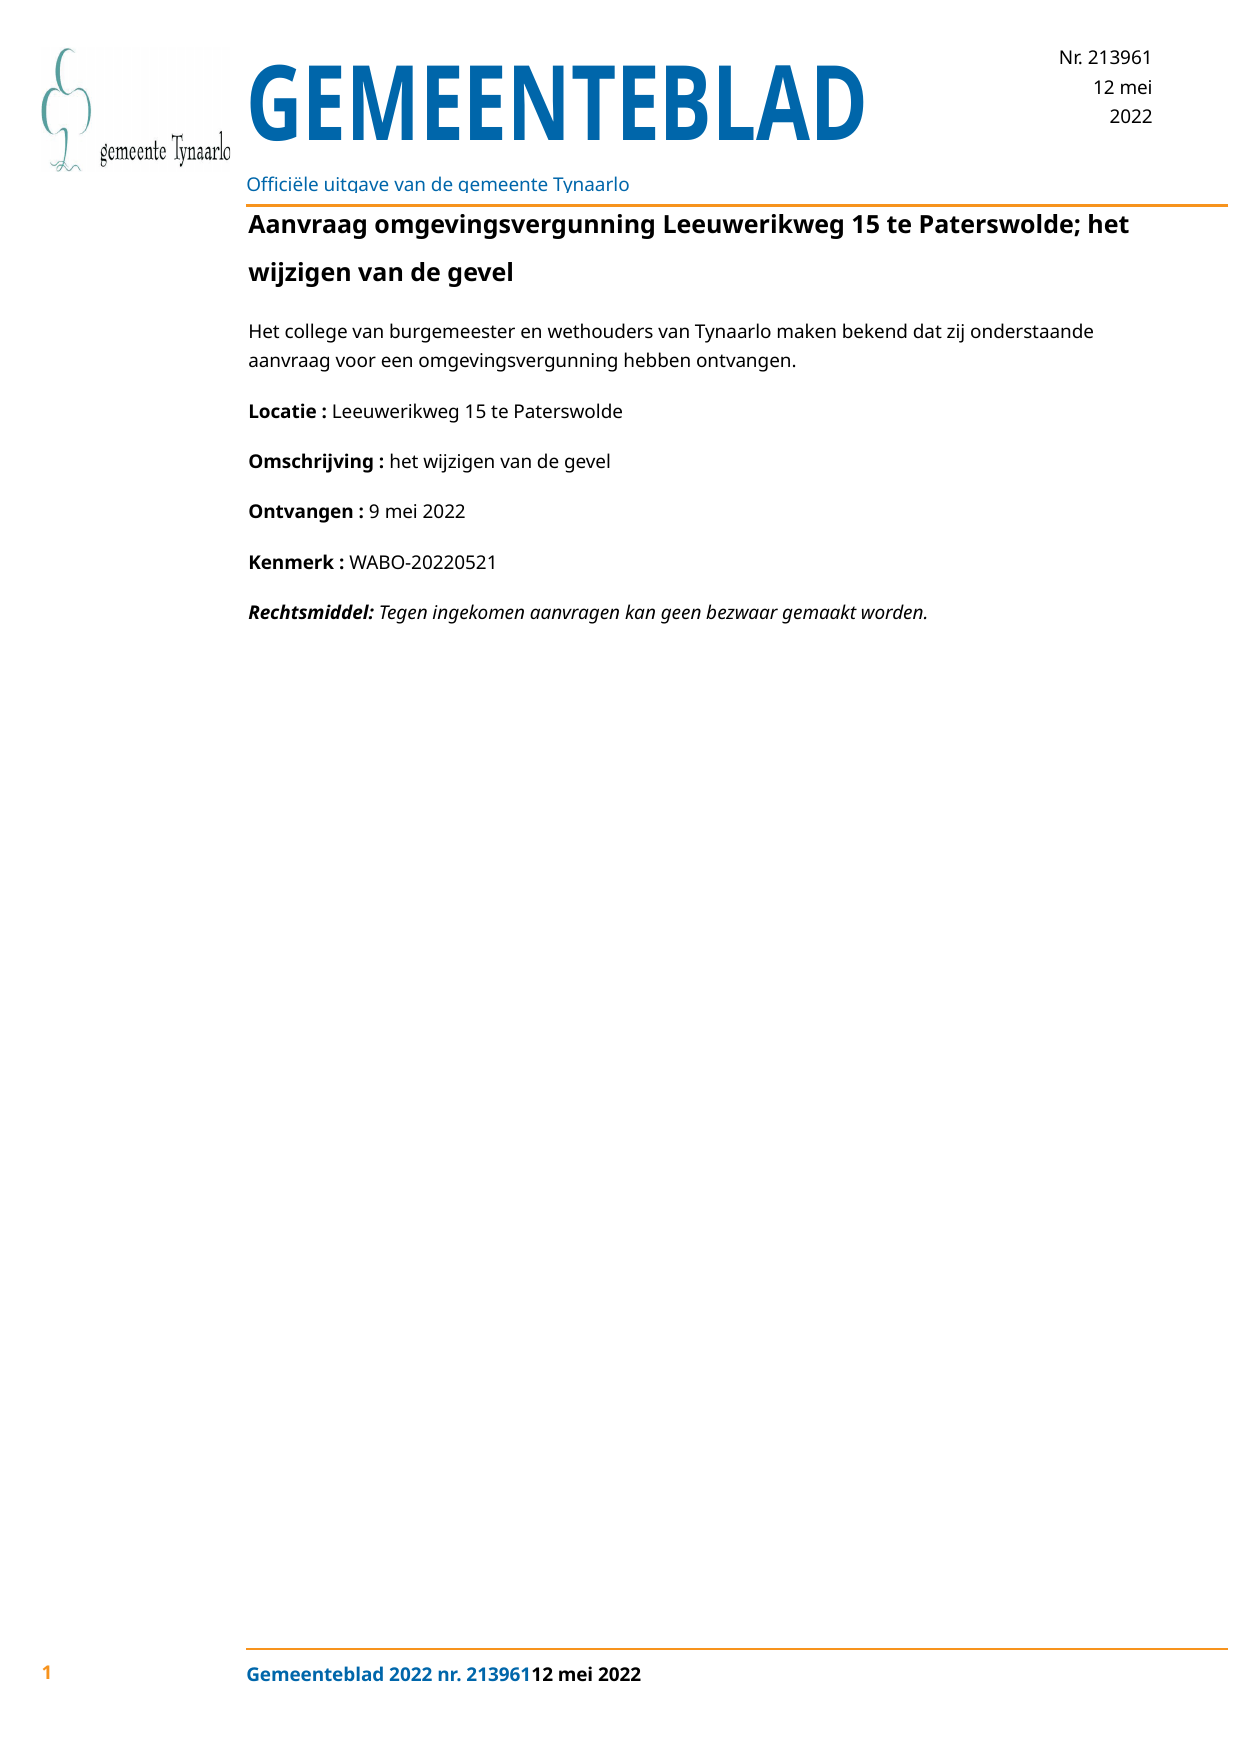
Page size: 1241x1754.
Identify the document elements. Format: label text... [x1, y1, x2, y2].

text Aanvraag omgevingsvergunning Leeuwerikweg 15 te Paterswolde; het wijzigen van de gevel [248, 207, 1152, 288]
text Ontvangen : 9 mei 2022 [248, 499, 1152, 524]
text Omschrijving : het wijzigen van de gevel [248, 448, 1152, 474]
picture [41, 47, 231, 172]
text Kenmerk : WABO-20220521 [248, 549, 1152, 575]
text Locatie : Leeuwerikweg 15 te Paterswolde [248, 398, 1152, 424]
text Rechtsmiddel: Tegen ingekomen aanvragen kan geen bezwaar gemaakt worden. [248, 599, 1152, 625]
text Het college van burgemeester en wethouders van Tynaarlo maken bekend dat zij onderstaande aanvraag voor een omgevingsvergunning hebben ontvangen. [248, 318, 1152, 373]
